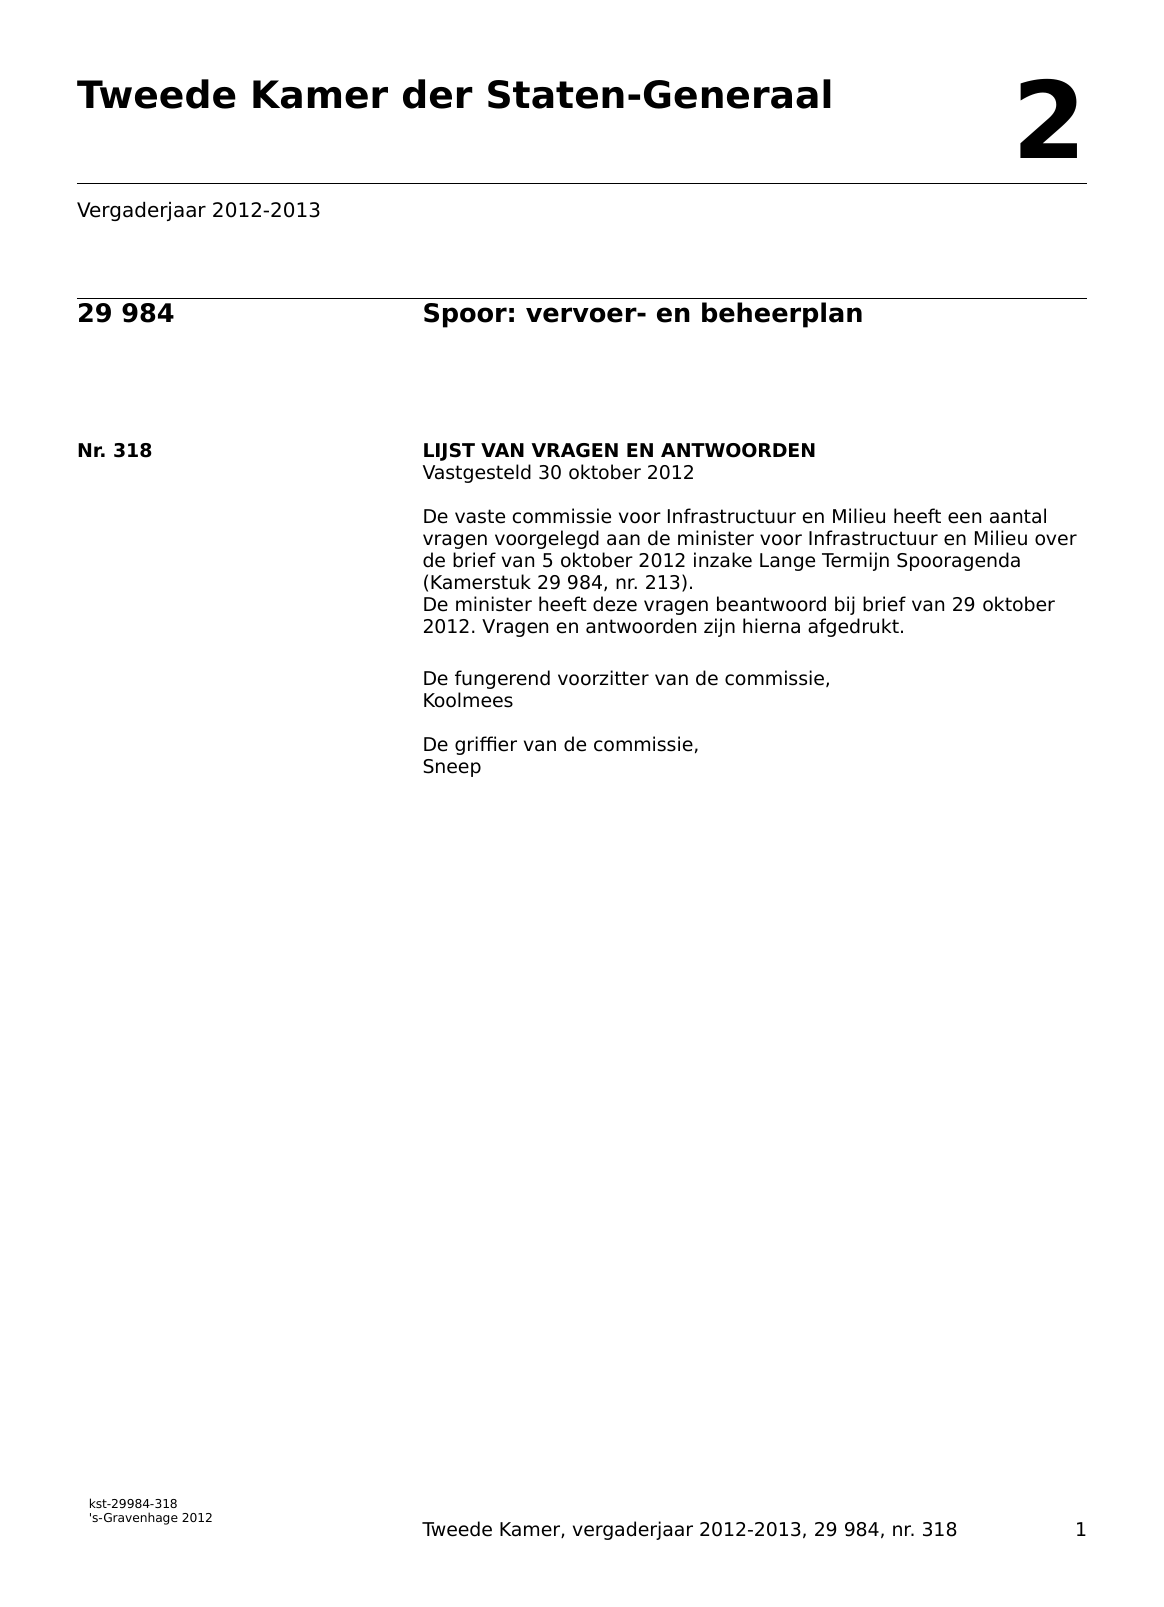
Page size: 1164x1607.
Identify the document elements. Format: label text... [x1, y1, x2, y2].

text De minister heeft deze vragen beantwoord bij brief van 29 oktober 2012. Vragen en antwoorden zijn hierna afgedrukt. [422, 594, 1087, 638]
table_cell Vergaderjaar 2012-2013 [77, 184, 1087, 298]
table_header 2 [886, 59, 1087, 183]
text Vastgesteld 30 oktober 2012 [422, 462, 1087, 484]
text 's-Gravenhage 2012 [88, 1511, 323, 1525]
text De fungerend voorzitter van de commissie, Koolmees [422, 668, 1087, 712]
table_header Tweede Kamer der Staten-Generaal [77, 59, 886, 183]
text kst-29984-318 [88, 1497, 323, 1511]
subtitle 29 984 Spoor: vervoer- en beheerplan [77, 299, 1087, 329]
text De vaste commissie voor Infrastructuur en Milieu heeft een aantal vragen voorgelegd aan de minister voor Infrastructuur en Milieu over de brief van 5 oktober 2012 inzake Lange Termijn Spooragenda (Kamerstuk 29 984, nr. 213). [422, 506, 1087, 594]
text De griffier van de commissie, Sneep [422, 734, 1087, 778]
subtitle Nr. 318 LIJST VAN VRAGEN EN ANTWOORDEN [77, 440, 1087, 462]
